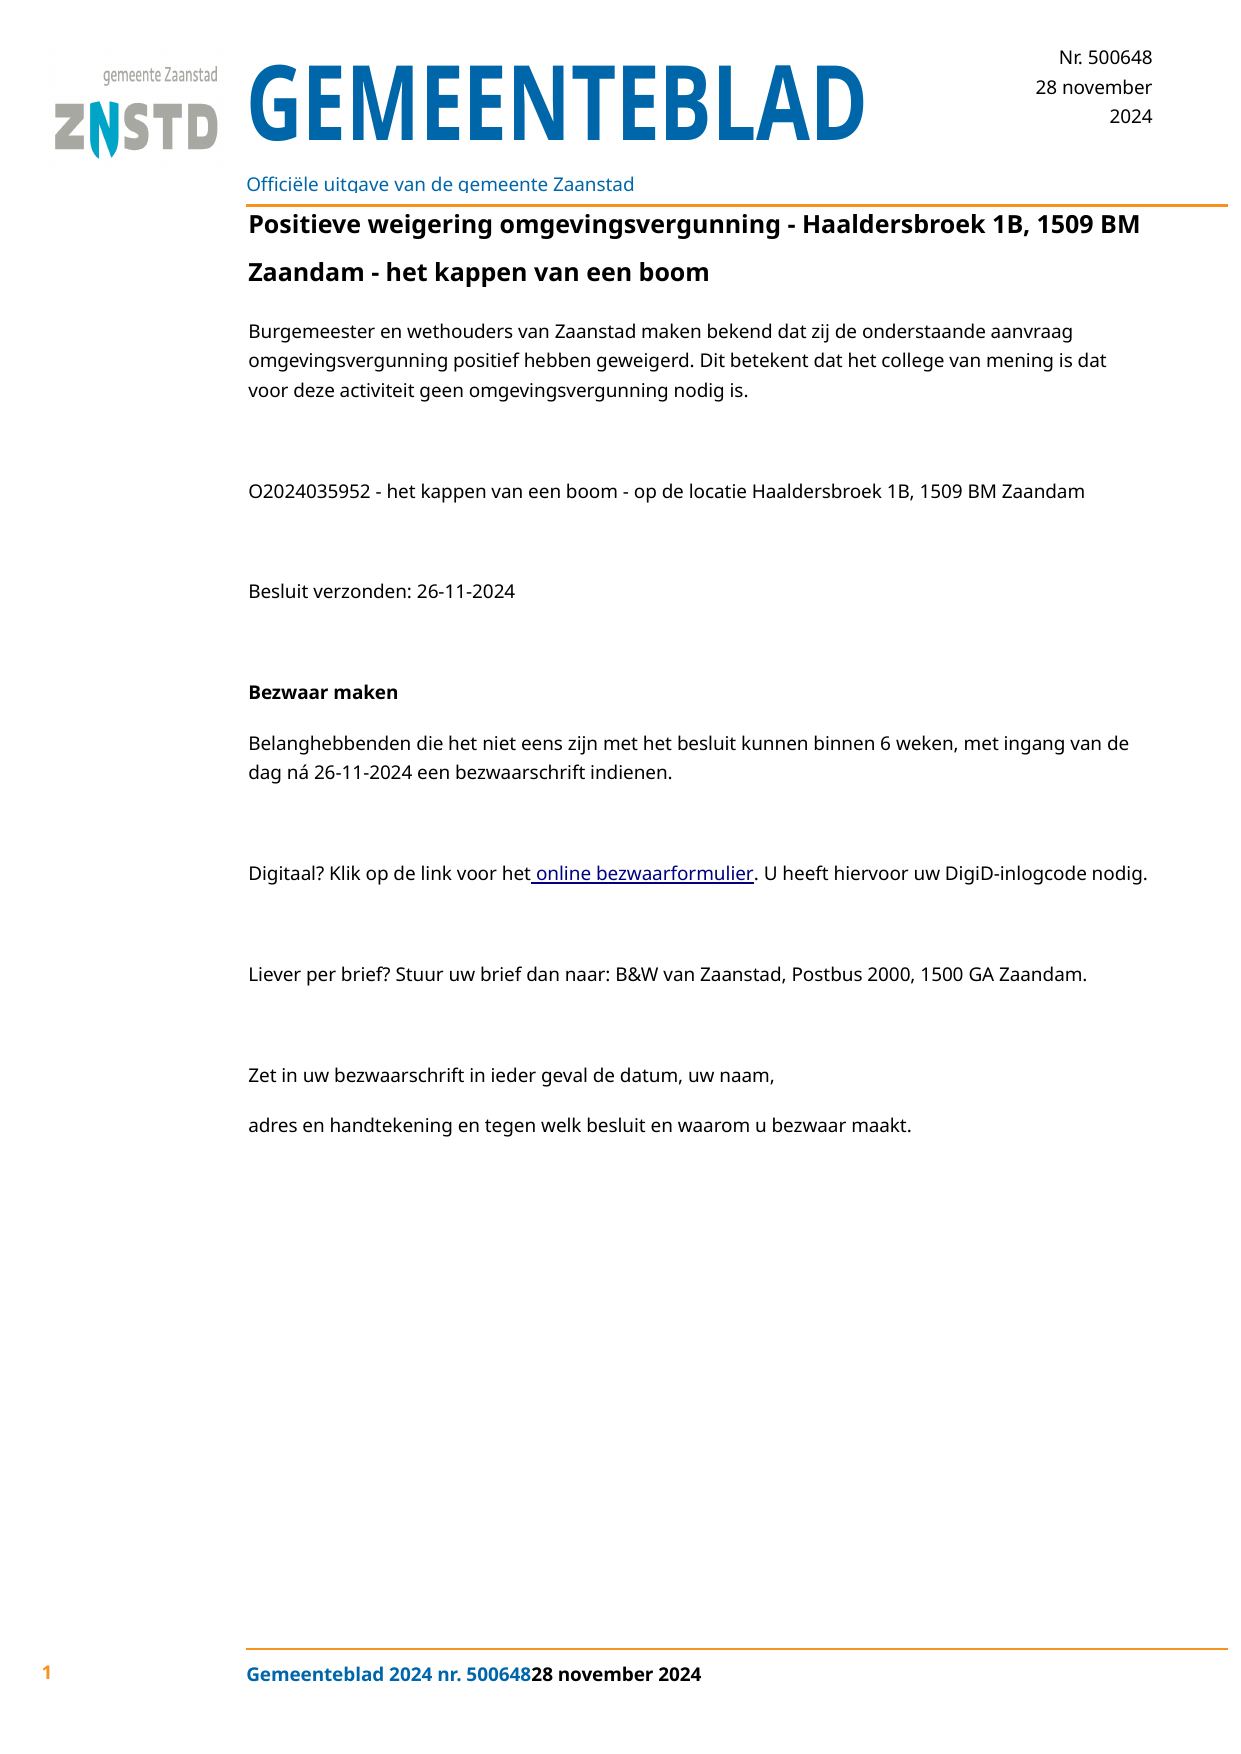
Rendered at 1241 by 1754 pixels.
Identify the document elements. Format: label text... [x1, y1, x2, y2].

text Digitaal? Klik op de link voor het online bezwaarformulier. U heeft hiervoor uw DigiD-inlogcode nodig. [248, 860, 1152, 886]
text Bezwaar maken [248, 679, 1152, 705]
text Burgemeester en wethouders van Zaanstad maken bekend dat zij de onderstaande aanvraag omgevingsvergunning positief hebben geweigerd. Dit betekent dat het college van mening is dat voor deze activiteit geen omgevingsvergunning nodig is. [248, 318, 1152, 403]
text Liever per brief? Stuur uw brief dan naar: B&W van Zaanstad, Postbus 2000, 1500 GA Zaandam. [248, 961, 1152, 987]
text Positieve weigering omgevingsvergunning - Haaldersbroek 1B, 1509 BM Zaandam - het kappen van een boom [248, 207, 1152, 288]
text Besluit verzonden: 26-11-2024 [248, 579, 1152, 604]
text adres en handtekening en tegen welk besluit en waarom u bezwaar maakt. [248, 1112, 1152, 1138]
text O2024035952 - het kappen van een boom - op de locatie Haaldersbroek 1B, 1509 BM Zaandam [248, 478, 1152, 504]
text Belanghebbenden die het niet eens zijn met het besluit kunnen binnen 6 weken, met ingang van de dag ná 26-11-2024 een bezwaarschrift indienen. [248, 730, 1152, 785]
text Zet in uw bezwaarschrift in ieder geval de datum, uw naam, [248, 1062, 1152, 1088]
picture [41, 47, 231, 172]
